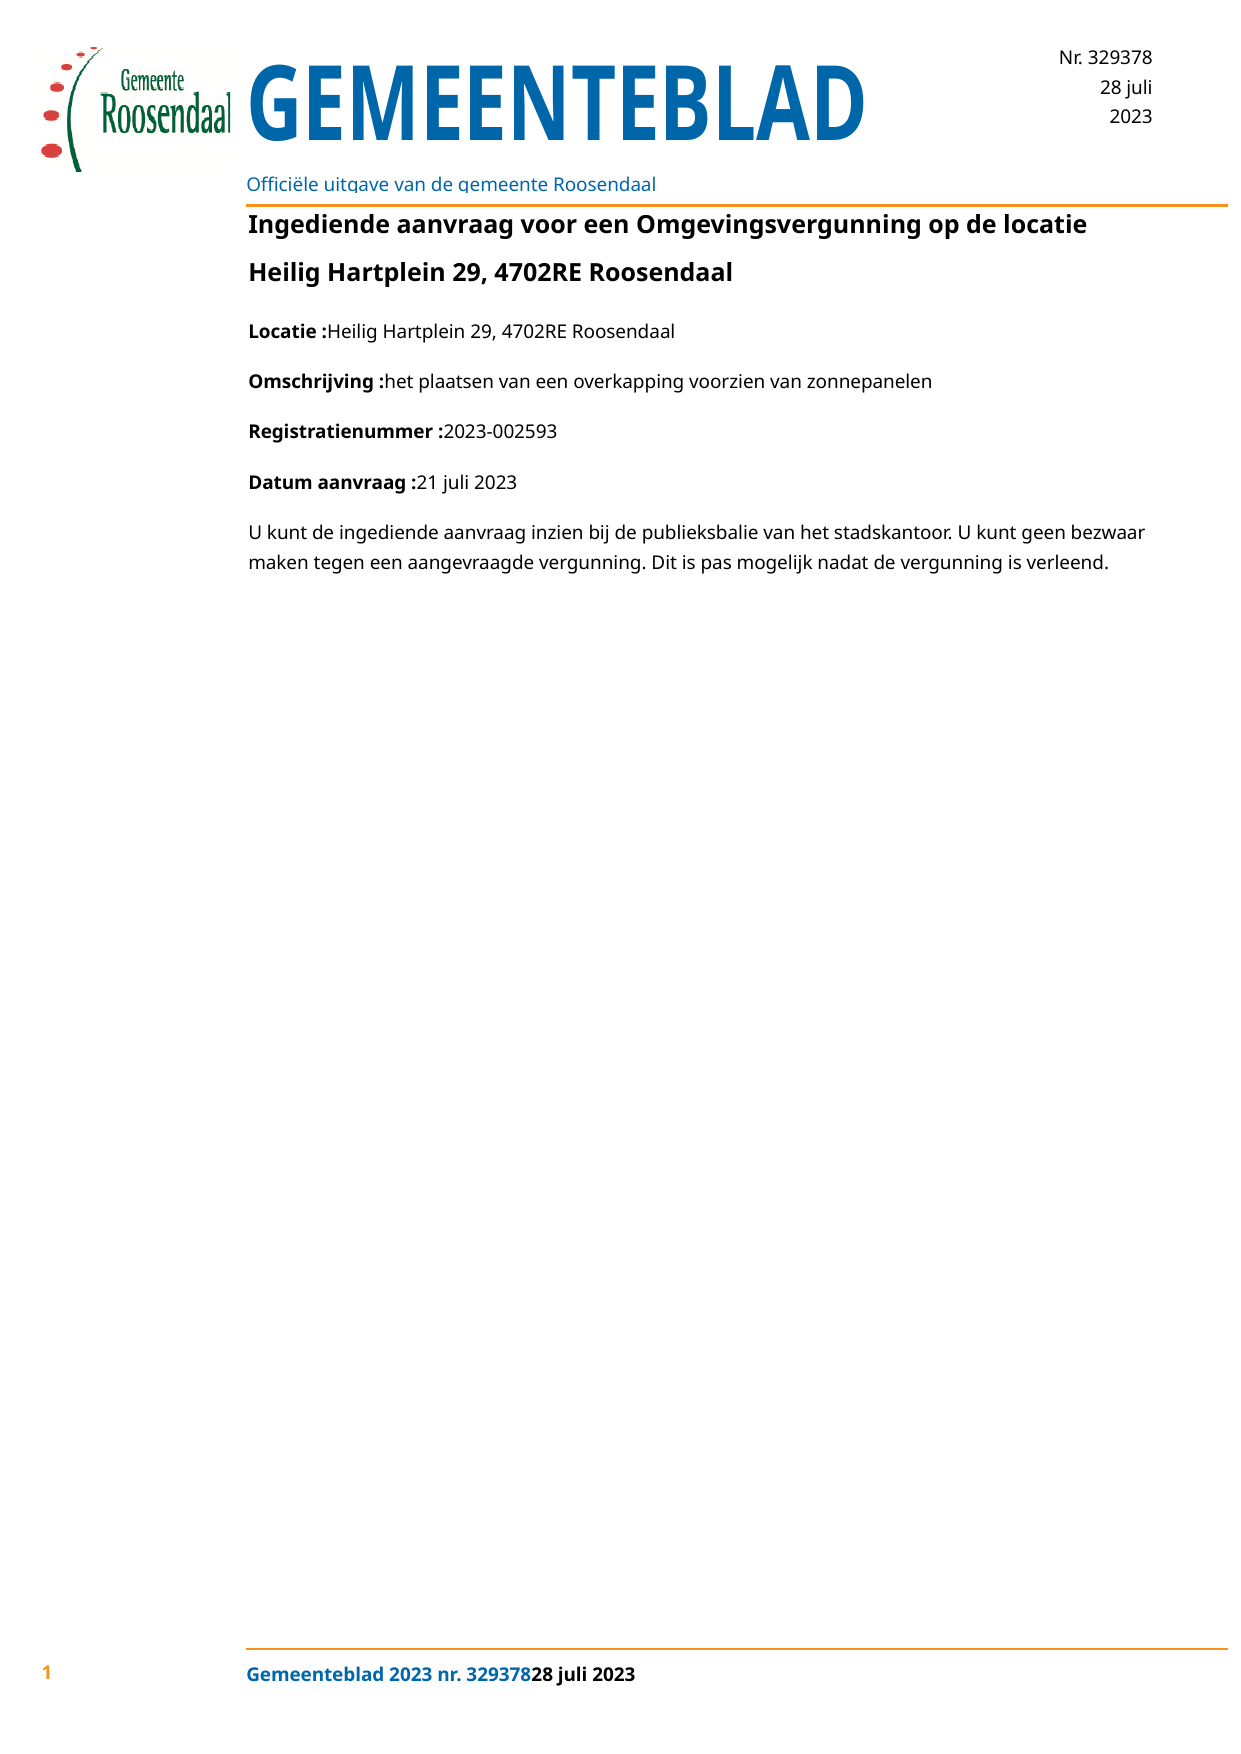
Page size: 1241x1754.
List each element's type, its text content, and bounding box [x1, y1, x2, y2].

text Datum aanvraag :21 juli 2023 [248, 469, 1152, 495]
text Omschrijving :het plaatsen van een overkapping voorzien van zonnepanelen [248, 368, 1152, 394]
text Registratienummer :2023-002593 [248, 419, 1152, 444]
picture [41, 47, 231, 172]
text U kunt de ingediende aanvraag inzien bij de publieksbalie van het stadskantoor. U kunt geen bezwaar maken tegen een aangevraagde vergunning. Dit is pas mogelijk nadat de vergunning is verleend. [248, 519, 1152, 575]
text Ingediende aanvraag voor een Omgevingsvergunning op de locatie Heilig Hartplein 29, 4702RE Roosendaal [248, 207, 1152, 288]
text Locatie :Heilig Hartplein 29, 4702RE Roosendaal [248, 318, 1152, 344]
